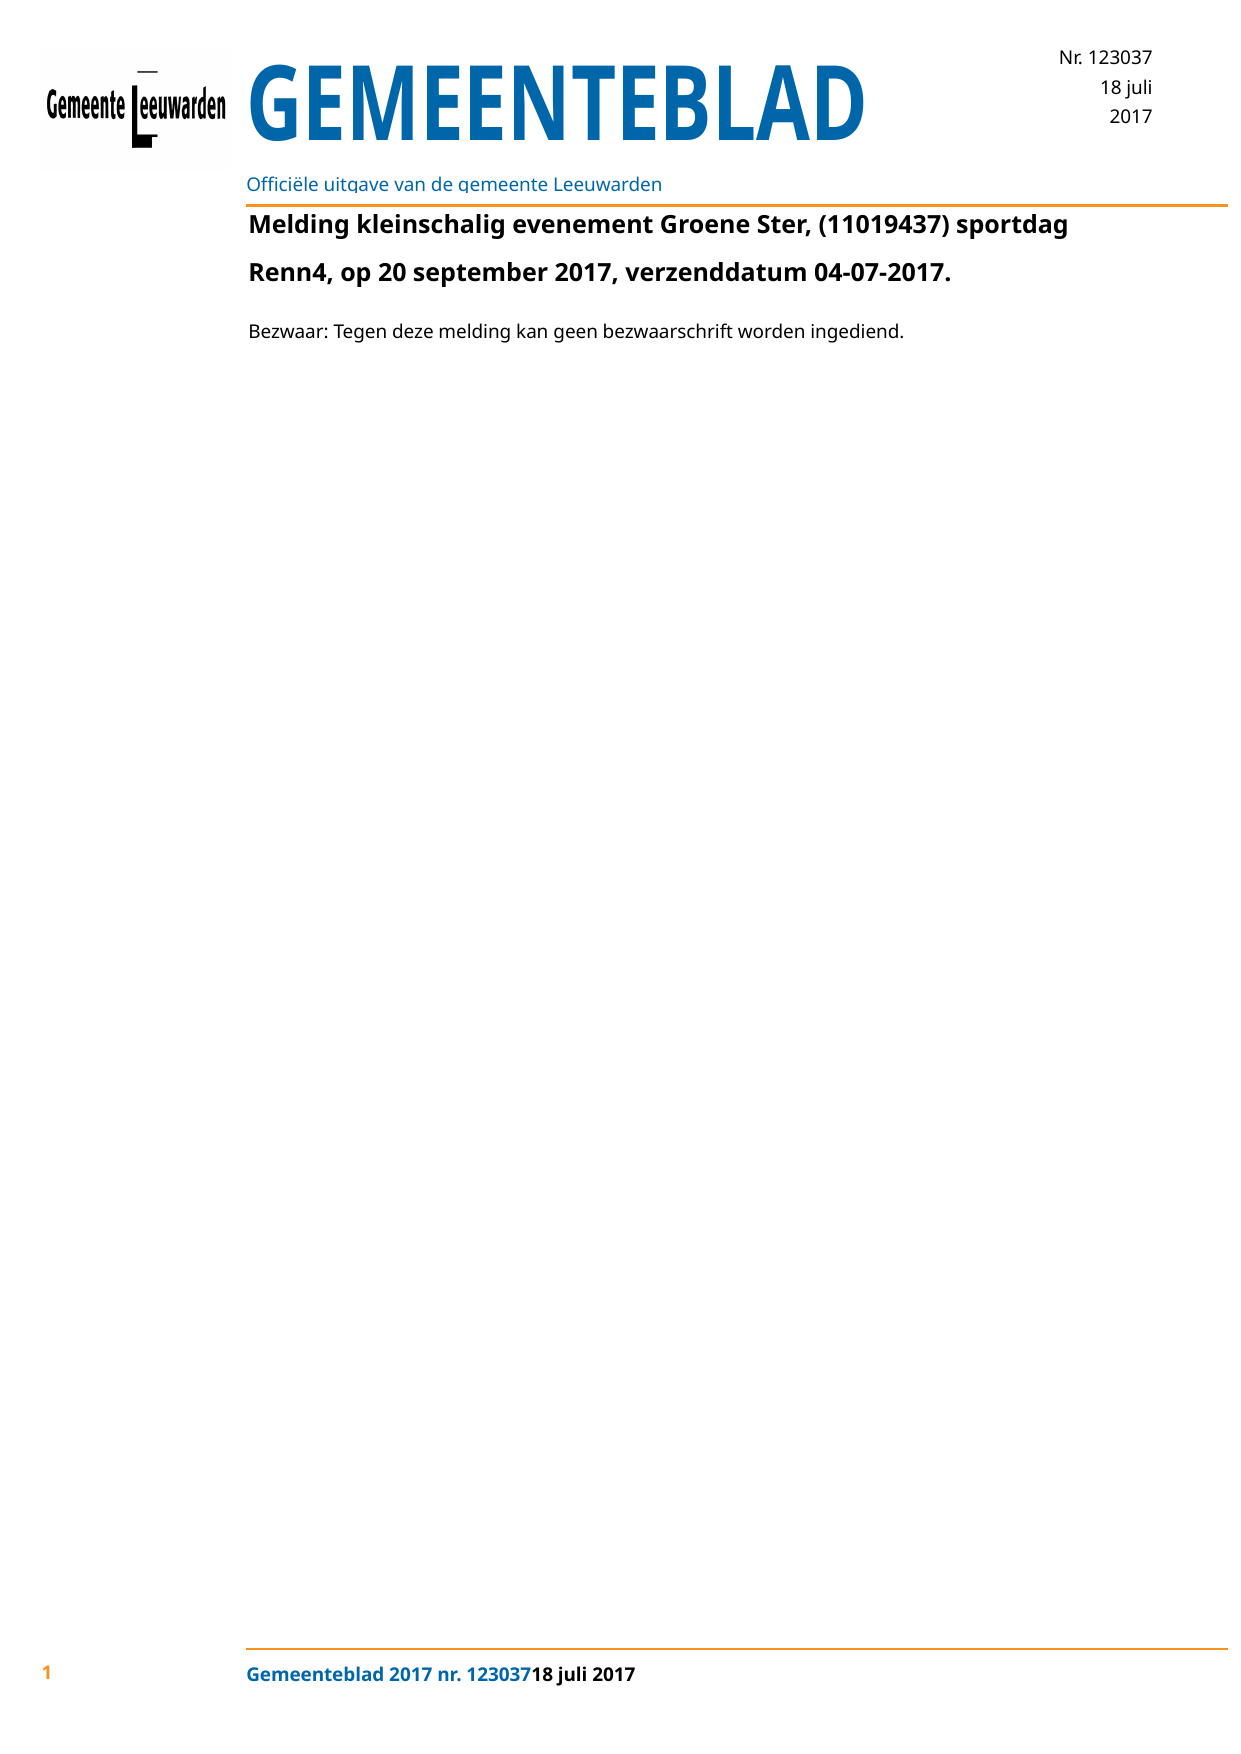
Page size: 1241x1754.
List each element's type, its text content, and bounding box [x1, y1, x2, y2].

text Melding kleinschalig evenement Groene Ster, (11019437) sportdag Renn4, op 20 september 2017, verzenddatum 04-07-2017. [248, 207, 1152, 288]
text Bezwaar: Tegen deze melding kan geen bezwaarschrift worden ingediend. [248, 318, 1152, 344]
picture [41, 47, 231, 172]
